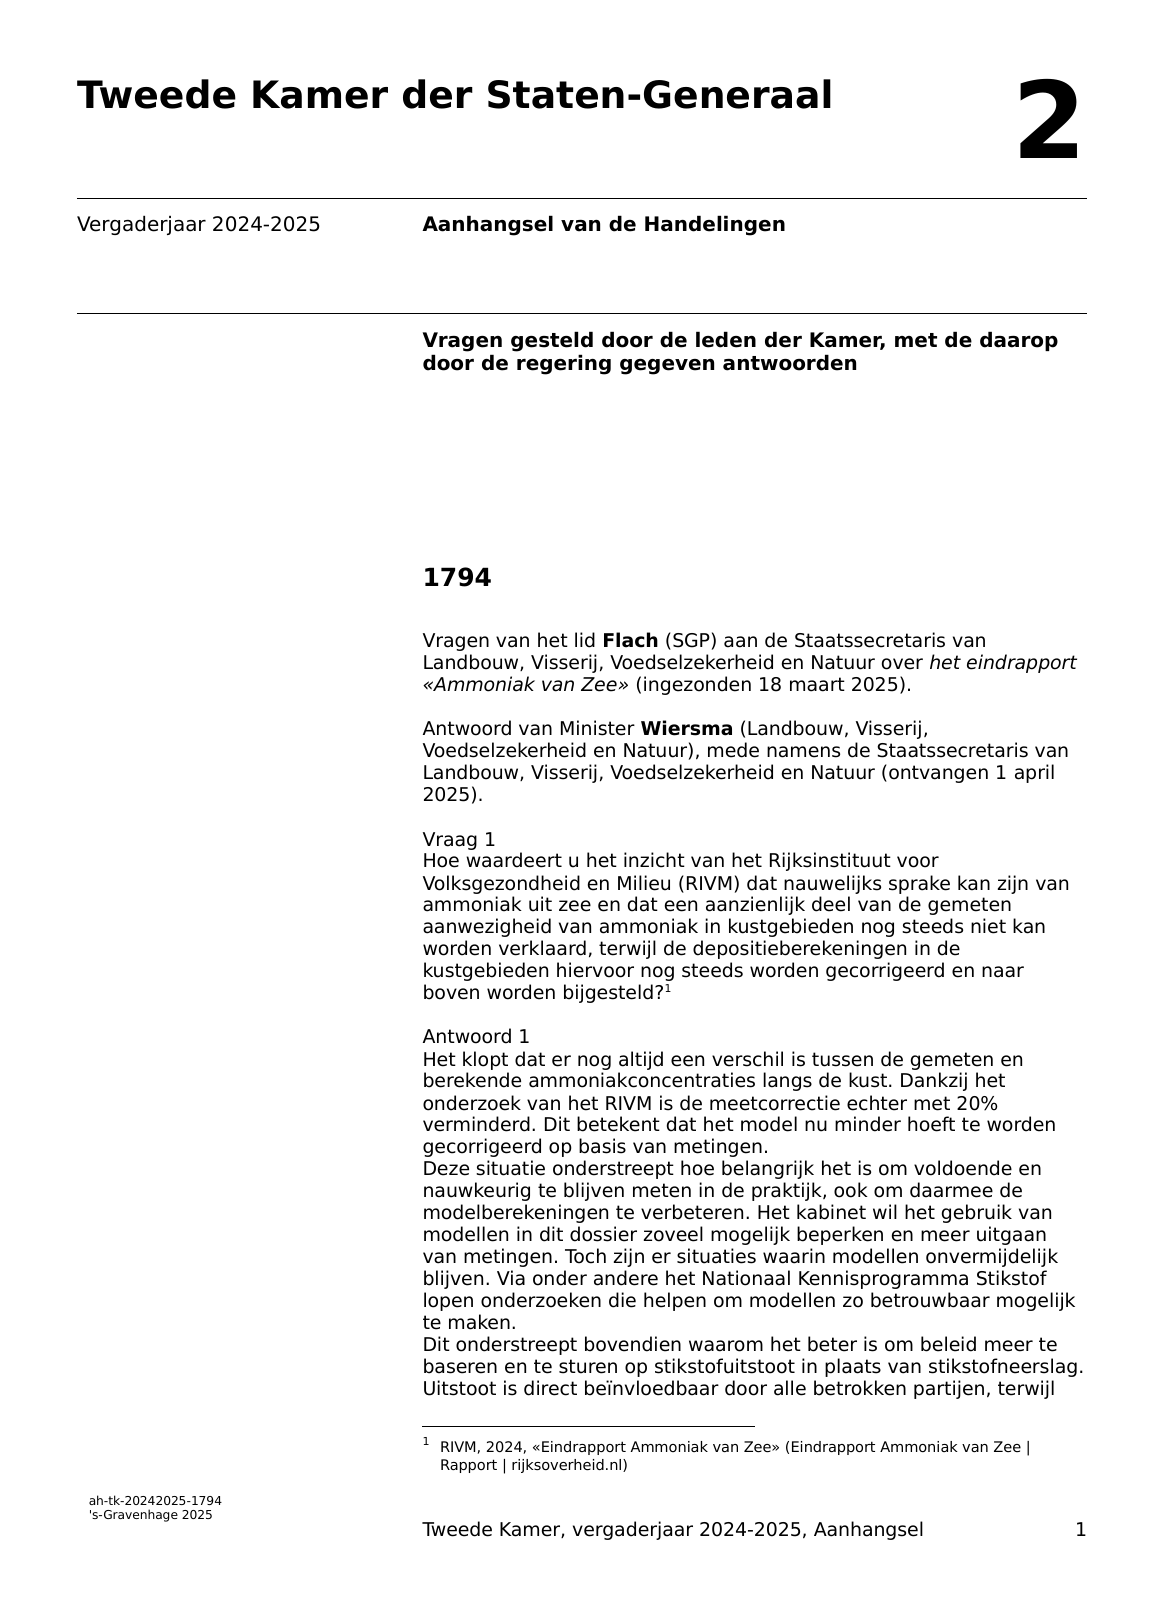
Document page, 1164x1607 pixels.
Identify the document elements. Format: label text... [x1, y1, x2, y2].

text Antwoord 1 [422, 1026, 1087, 1048]
text Vraag 1 [422, 828, 1087, 850]
text 1794 [422, 563, 1087, 592]
text Het klopt dat er nog altijd een verschil is tussen de gemeten en berekende ammoniakconcentraties langs de kust. Dankzij het onderzoek van het RIVM is de meetcorrectie echter met 20% verminderd. Dit betekent dat het model nu minder hoeft te worden gecorrigeerd op basis van metingen. [422, 1048, 1087, 1158]
text Hoe waardeert u het inzicht van het Rijksinstituut voor Volksgezondheid en Milieu (RIVM) dat nauwelijks sprake kan zijn van ammoniak uit zee en dat een aanzienlijk deel van de gemeten aanwezigheid van ammoniak in kustgebieden nog steeds niet kan worden verklaard, terwijl de depositieberekeningen in de kustgebieden hiervoor nog steeds worden gecorrigeerd en naar boven worden bijgesteld? [422, 850, 1087, 1004]
table_header Tweede Kamer der Staten-Generaal [77, 59, 886, 198]
table_header 2 [886, 59, 1087, 198]
table_cell Vergaderjaar 2024-2025 [77, 199, 422, 313]
text RIVM, 2024, «Eindrapport Ammoniak van Zee» (Eindrapport Ammoniak van Zee | Rapport | rijksoverheid.nl) [422, 1435, 1087, 1474]
text ah-tk-20242025-1794 [88, 1494, 323, 1508]
text Antwoord van Minister Wiersma (Landbouw, Visserij, Voedselzekerheid en Natuur), mede namens de Staatssecretaris van Landbouw, Visserij, Voedselzekerheid en Natuur (ontvangen 1 april 2025). [422, 718, 1087, 806]
text Deze situatie onderstreept hoe belangrijk het is om voldoende en nauwkeurig te blijven meten in de praktijk, ook om daarmee de modelberekeningen te verbeteren. Het kabinet wil het gebruik van modellen in dit dossier zoveel mogelijk beperken en meer uitgaan van metingen. Toch zijn er situaties waarin modellen onvermijdelijk blijven. Via onder andere het Nationaal Kennisprogramma Stikstof lopen onderzoeken die helpen om modellen zo betrouwbaar mogelijk te maken. [422, 1158, 1087, 1334]
text Dit onderstreept bovendien waarom het beter is om beleid meer te baseren en te sturen op stikstofuitstoot in plaats van stikstofneerslag. Uitstoot is direct beïnvloedbaar door alle betrokken partijen, terwijl [422, 1334, 1087, 1400]
table_cell [77, 314, 422, 375]
text Vragen van het lid Flach (SGP) aan de Staatssecretaris van Landbouw, Visserij, Voedselzekerheid en Natuur over het eindrapport «Ammoniak van Zee» (ingezonden 18 maart 2025). [422, 630, 1087, 696]
text 's-Gravenhage 2025 [88, 1508, 323, 1522]
table_cell Vragen gesteld door de leden der Kamer, met de daarop door de regering gegeven antwoorden [422, 314, 1087, 375]
table_cell Aanhangsel van de Handelingen [422, 199, 1087, 313]
